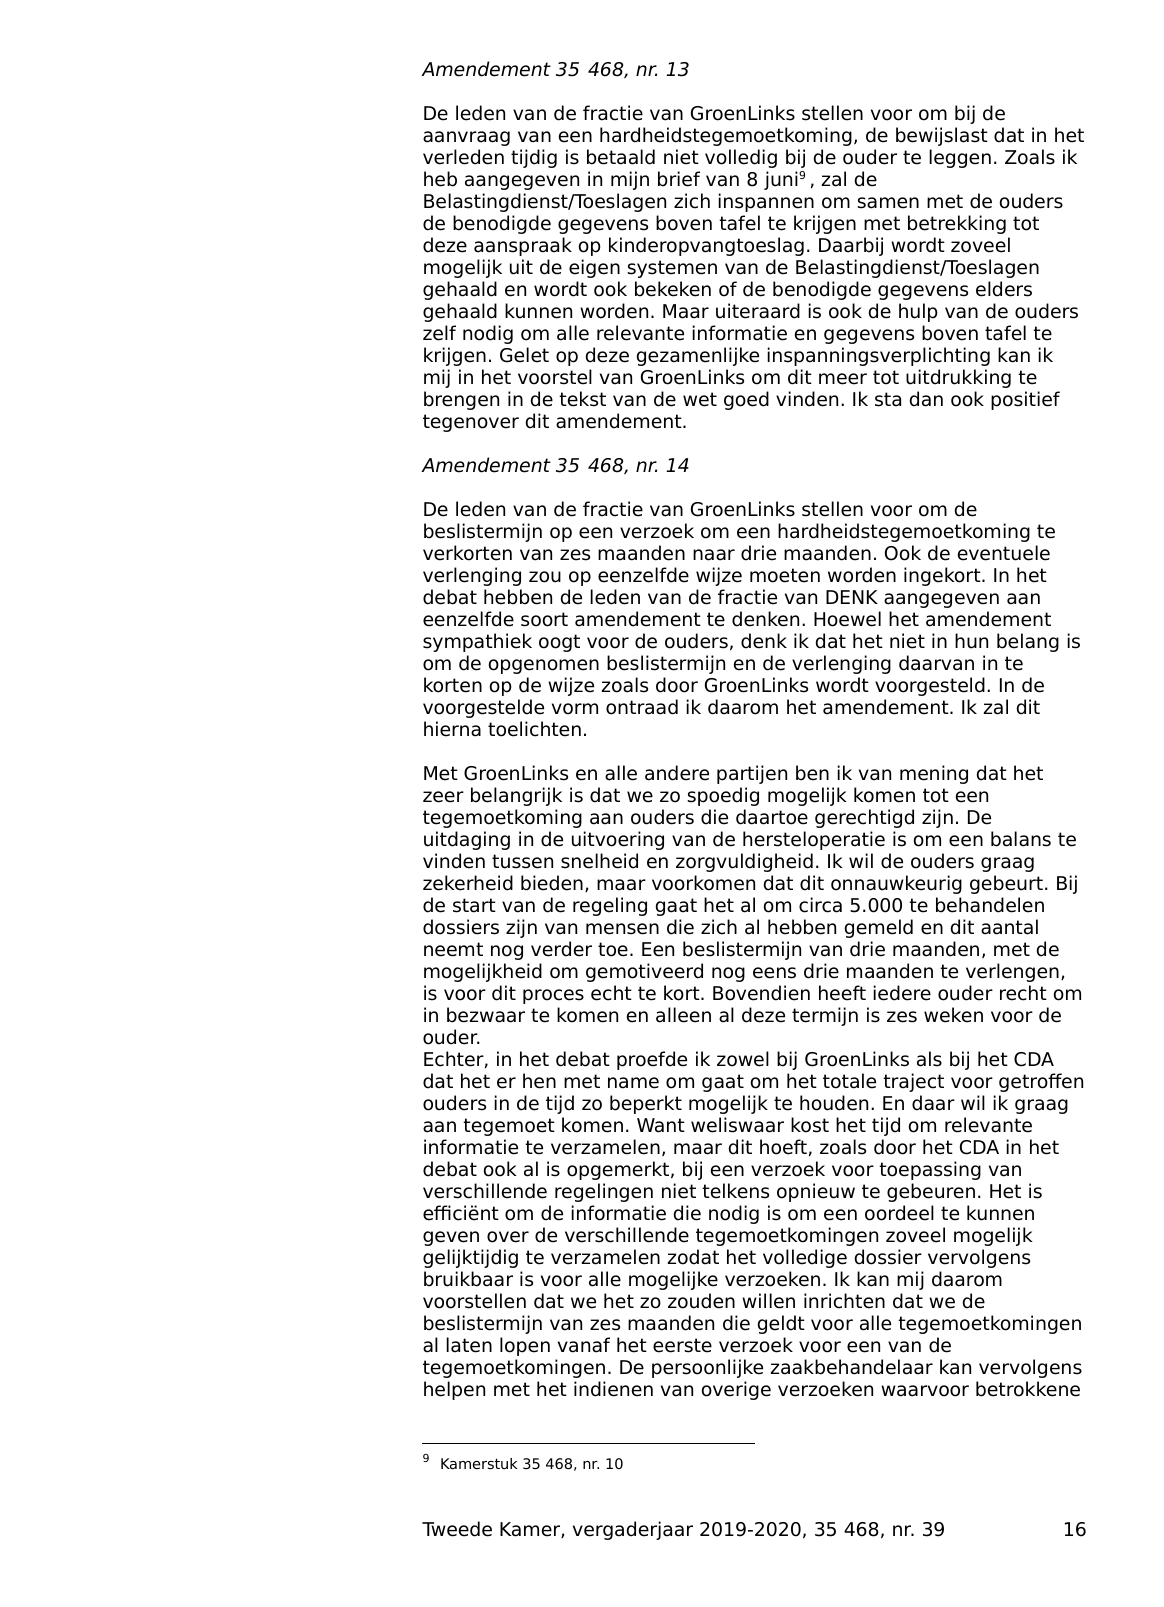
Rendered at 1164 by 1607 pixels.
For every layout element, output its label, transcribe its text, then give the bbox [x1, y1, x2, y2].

subtitle Amendement 35 468, nr. 14 [422, 455, 1087, 477]
subtitle Amendement 35 468, nr. 13 [422, 59, 1087, 81]
text Met GroenLinks en alle andere partijen ben ik van mening dat het zeer belangrijk is dat we zo spoedig mogelijk komen tot een tegemoetkoming aan ouders die daartoe gerechtigd zijn. De uitdaging in de uitvoering van de hersteloperatie is om een balans te vinden tussen snelheid en zorgvuldigheid. Ik wil de ouders graag zekerheid bieden, maar voorkomen dat dit onnauwkeurig gebeurt. Bij de start van de regeling gaat het al om circa 5.000 te behandelen dossiers zijn van mensen die zich al hebben gemeld en dit aantal neemt nog verder toe. Een beslistermijn van drie maanden, met de mogelijkheid om gemotiveerd nog eens drie maanden te verlengen, is voor dit proces echt te kort. Bovendien heeft iedere ouder recht om in bezwaar te komen en alleen al deze termijn is zes weken voor de ouder. [422, 763, 1087, 1049]
text De leden van de fractie van GroenLinks stellen voor om bij de aanvraag van een hardheidstegemoetkoming, de bewijslast dat in het verleden tijdig is betaald niet volledig bij de ouder te leggen. Zoals ik heb aangegeven in mijn brief van 8 juni, zal de Belastingdienst/Toeslagen zich inspannen om samen met de ouders de benodigde gegevens boven tafel te krijgen met betrekking tot deze aanspraak op kinderopvangtoeslag. Daarbij wordt zoveel mogelijk uit de eigen systemen van de Belastingdienst/Toeslagen gehaald en wordt ook bekeken of de benodigde gegevens elders gehaald kunnen worden. Maar uiteraard is ook de hulp van de ouders zelf nodig om alle relevante informatie en gegevens boven tafel te krijgen. Gelet op deze gezamenlijke inspanningsverplichting kan ik mij in het voorstel van GroenLinks om dit meer tot uitdrukking te brengen in de tekst van de wet goed vinden. Ik sta dan ook positief tegenover dit amendement. [422, 103, 1087, 433]
text De leden van de fractie van GroenLinks stellen voor om de beslistermijn op een verzoek om een hardheidstegemoetkoming te verkorten van zes maanden naar drie maanden. Ook de eventuele verlenging zou op eenzelfde wijze moeten worden ingekort. In het debat hebben de leden van de fractie van DENK aangegeven aan eenzelfde soort amendement te denken. Hoewel het amendement sympathiek oogt voor de ouders, denk ik dat het niet in hun belang is om de opgenomen beslistermijn en de verlenging daarvan in te korten op de wijze zoals door GroenLinks wordt voorgesteld. In de voorgestelde vorm ontraad ik daarom het amendement. Ik zal dit hierna toelichten. [422, 499, 1087, 741]
text Kamerstuk 35 468, nr. 10 [422, 1452, 1087, 1474]
text Echter, in het debat proefde ik zowel bij GroenLinks als bij het CDA dat het er hen met name om gaat om het totale traject voor getroffen ouders in de tijd zo beperkt mogelijk te houden. En daar wil ik graag aan tegemoet komen. Want weliswaar kost het tijd om relevante informatie te verzamelen, maar dit hoeft, zoals door het CDA in het debat ook al is opgemerkt, bij een verzoek voor toepassing van verschillende regelingen niet telkens opnieuw te gebeuren. Het is efficiënt om de informatie die nodig is om een oordeel te kunnen geven over de verschillende tegemoetkomingen zoveel mogelijk gelijktijdig te verzamelen zodat het volledige dossier vervolgens bruikbaar is voor alle mogelijke verzoeken. Ik kan mij daarom voorstellen dat we het zo zouden willen inrichten dat we de beslistermijn van zes maanden die geldt voor alle tegemoetkomingen al laten lopen vanaf het eerste verzoek voor een van de tegemoetkomingen. De persoonlijke zaakbehandelaar kan vervolgens helpen met het indienen van overige verzoeken waarvoor betrokkene [422, 1049, 1087, 1401]
